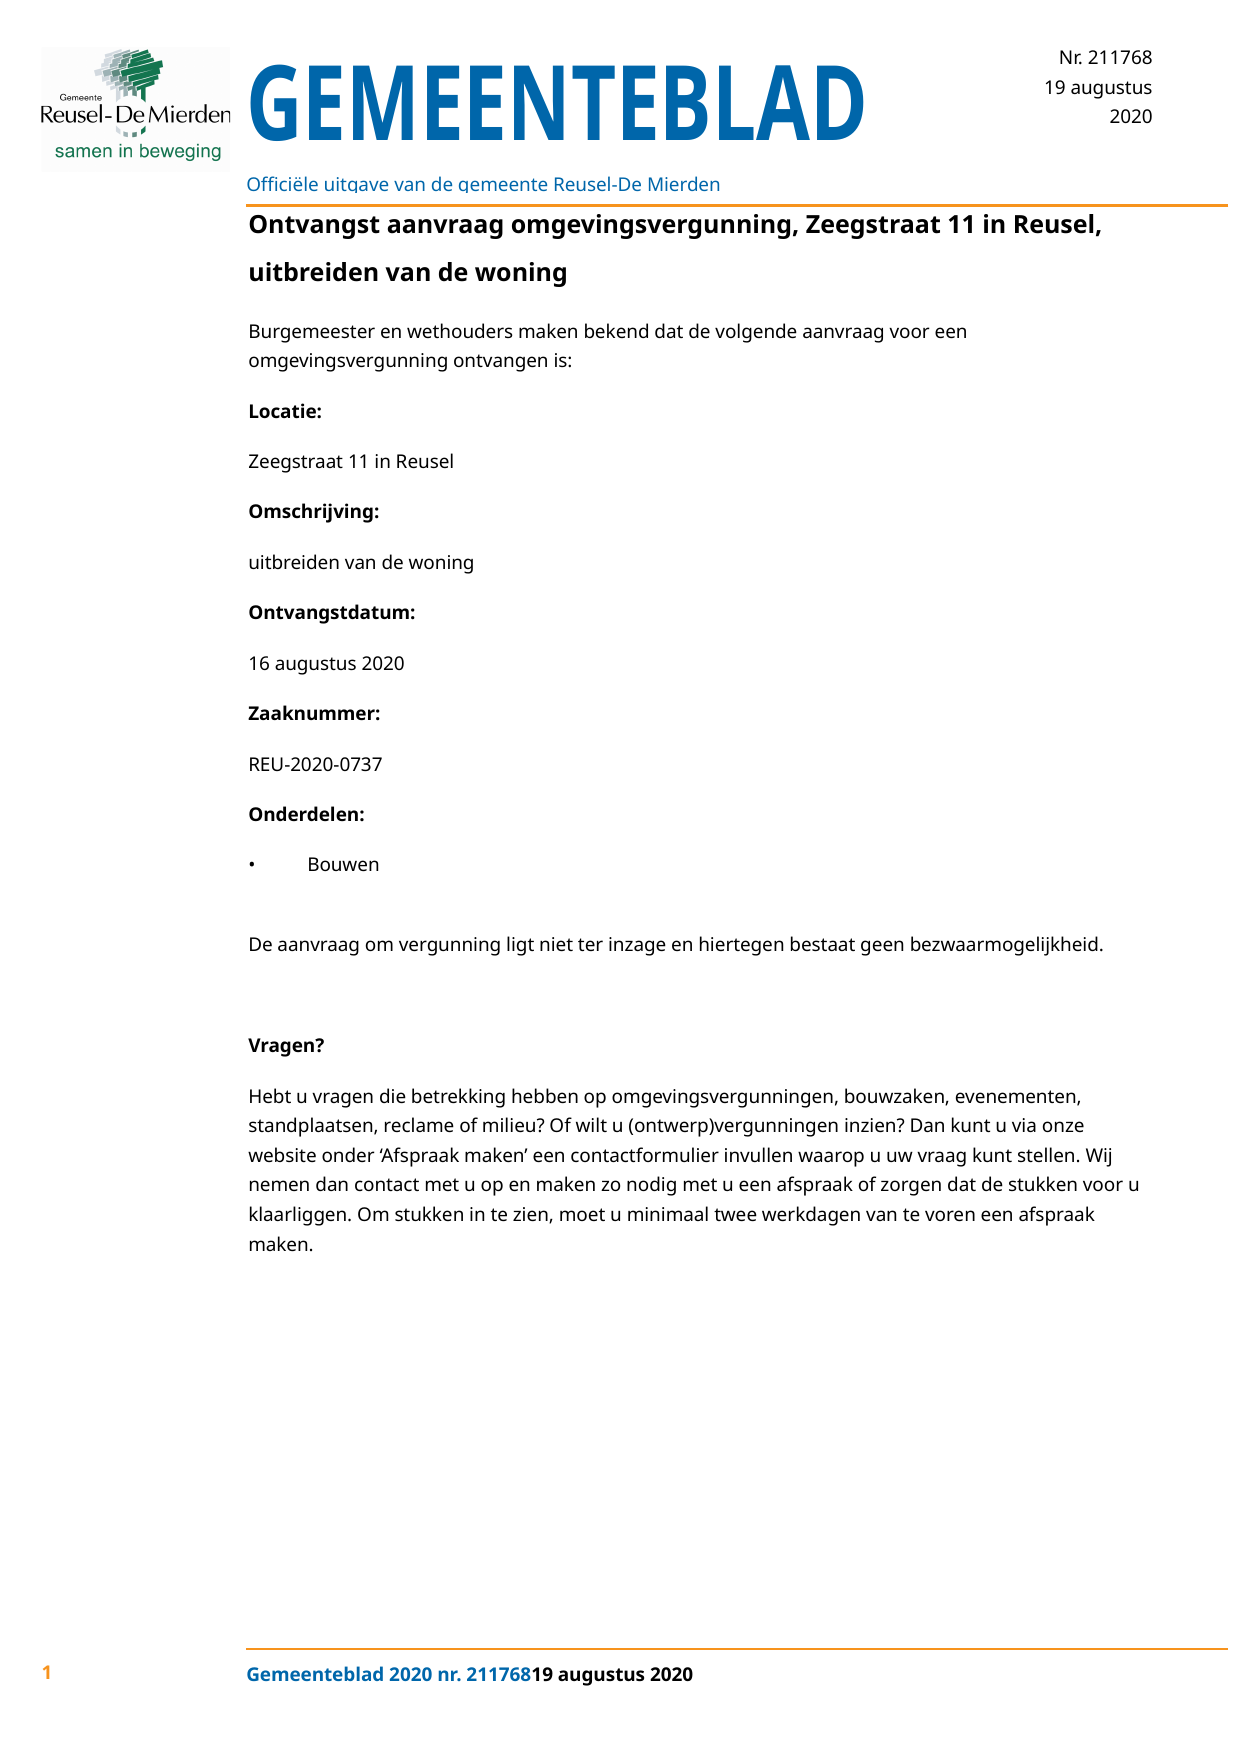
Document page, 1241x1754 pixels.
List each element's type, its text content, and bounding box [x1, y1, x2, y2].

text Ontvangst aanvraag omgevingsvergunning, Zeegstraat 11 in Reusel, uitbreiden van de woning [248, 207, 1152, 288]
text Zeegstraat 11 in Reusel [248, 448, 1152, 474]
list Bouwen [248, 852, 1152, 877]
text Ontvangstdatum: [248, 599, 1152, 625]
text Onderdelen: [248, 801, 1152, 827]
picture [41, 47, 231, 172]
text Zaaknummer: [248, 700, 1152, 726]
text Burgemeester en wethouders maken bekend dat de volgende aanvraag voor een omgevingsvergunning ontvangen is: [248, 318, 1152, 373]
text Hebt u vragen die betrekking hebben op omgevingsvergunningen, bouwzaken, evenementen, standplaatsen, reclame of milieu? Of wilt u (ontwerp)vergunningen inzien? Dan kunt u via onze website onder ‘Afspraak maken’ een contactformulier invullen waarop u uw vraag kunt stellen. Wij nemen dan contact met u op en maken zo nodig met u een afspraak of zorgen dat de stukken voor u klaarliggen. Om stukken in te zien, moet u minimaal twee werkdagen van te voren een afspraak maken. [248, 1083, 1152, 1257]
text De aanvraag om vergunning ligt niet ter inzage en hiertegen bestaat geen bezwaarmogelijkheid. [248, 932, 1152, 957]
text 16 augustus 2020 [248, 650, 1152, 676]
text Vragen? [248, 1032, 1152, 1058]
text Omschrijving: [248, 499, 1152, 524]
text REU-2020-0737 [248, 751, 1152, 777]
text Locatie: [248, 398, 1152, 424]
text uitbreiden van de woning [248, 549, 1152, 575]
